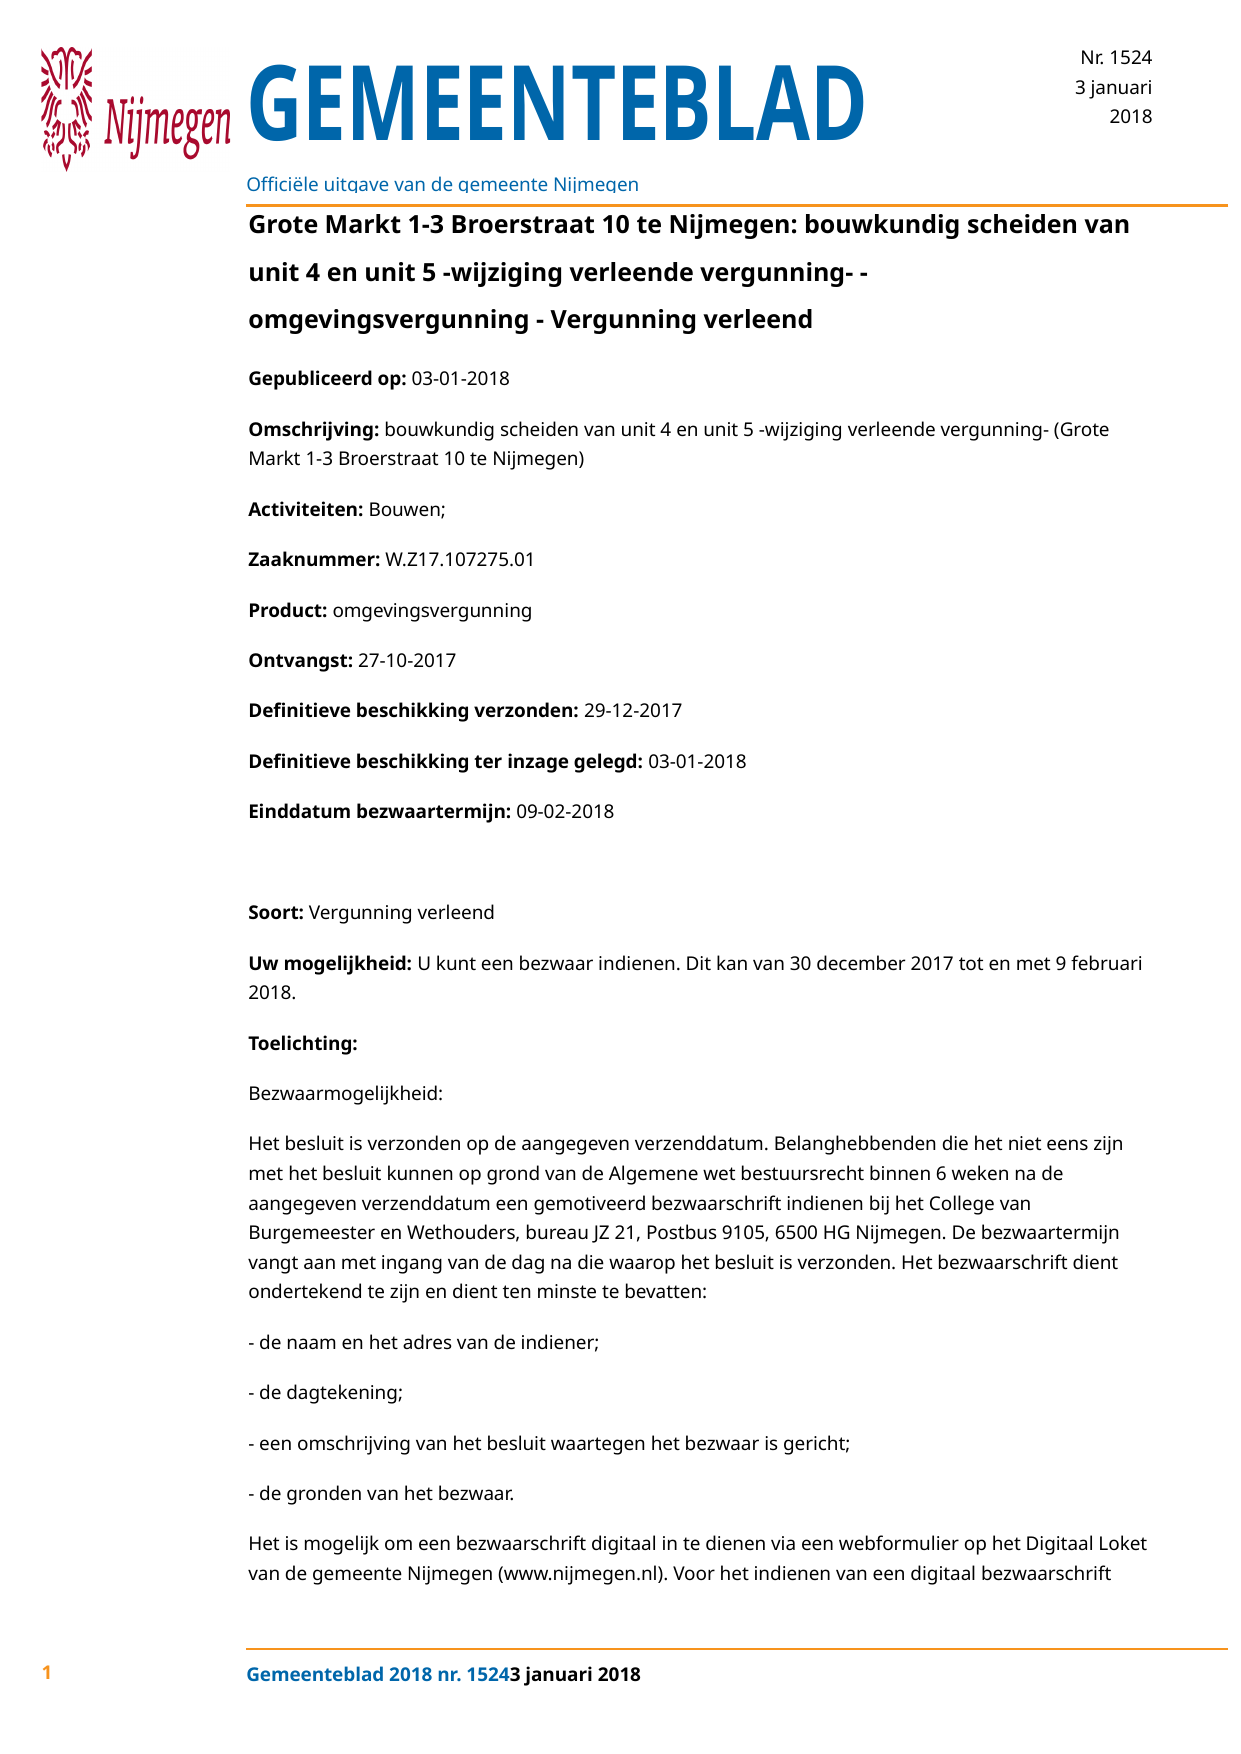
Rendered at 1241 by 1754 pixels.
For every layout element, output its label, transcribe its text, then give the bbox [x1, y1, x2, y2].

text Het besluit is verzonden op de aangegeven verzenddatum. Belanghebbenden die het niet eens zijn met het besluit kunnen op grond van de Algemene wet bestuursrecht binnen 6 weken na de aangegeven verzenddatum een gemotiveerd bezwaarschrift indienen bij het College van Burgemeester en Wethouders, bureau JZ 21, Postbus 9105, 6500 HG Nijmegen. De bezwaartermijn vangt aan met ingang van de dag na die waarop het besluit is verzonden. Het bezwaarschrift dient ondertekend te zijn en dient ten minste te bevatten: [248, 1131, 1152, 1304]
text Ontvangst: 27-10-2017 [248, 647, 1152, 673]
text Product: omgevingsvergunning [248, 597, 1152, 622]
text Grote Markt 1-3 Broerstraat 10 te Nijmegen: bouwkundig scheiden van unit 4 en unit 5 -wijziging verleende vergunning- - omgevingsvergunning - Vergunning verleend [248, 207, 1152, 336]
text Soort: Vergunning verleend [248, 899, 1152, 925]
text - de gronden van het bezwaar. [248, 1480, 1152, 1506]
text Activiteiten: Bouwen; [248, 496, 1152, 522]
text Gepubliceerd op: 03-01-2018 [248, 366, 1152, 391]
text - een omschrijving van het besluit waartegen het bezwaar is gericht; [248, 1430, 1152, 1455]
text Definitieve beschikking ter inzage gelegd: 03-01-2018 [248, 748, 1152, 774]
text - de naam en het adres van de indiener; [248, 1329, 1152, 1354]
text Einddatum bezwaartermijn: 09-02-2018 [248, 798, 1152, 824]
text Definitieve beschikking verzonden: 29-12-2017 [248, 698, 1152, 723]
text Uw mogelijkheid: U kunt een bezwaar indienen. Dit kan van 30 december 2017 tot en met 9 februari 2018. [248, 950, 1152, 1005]
text Het is mogelijk om een bezwaarschrift digitaal in te dienen via een webformulier op het Digitaal Loket van de gemeente Nijmegen (www.nijmegen.nl). Voor het indienen van een digitaal bezwaarschrift [248, 1531, 1152, 1586]
text Toelichting: [248, 1030, 1152, 1055]
text Omschrijving: bouwkundig scheiden van unit 4 en unit 5 -wijziging verleende vergunning- (Grote Markt 1-3 Broerstraat 10 te Nijmegen) [248, 416, 1152, 471]
picture [41, 47, 231, 172]
text Bezwaarmogelijkheid: [248, 1080, 1152, 1106]
text - de dagtekening; [248, 1379, 1152, 1405]
text Zaaknummer: W.Z17.107275.01 [248, 546, 1152, 572]
